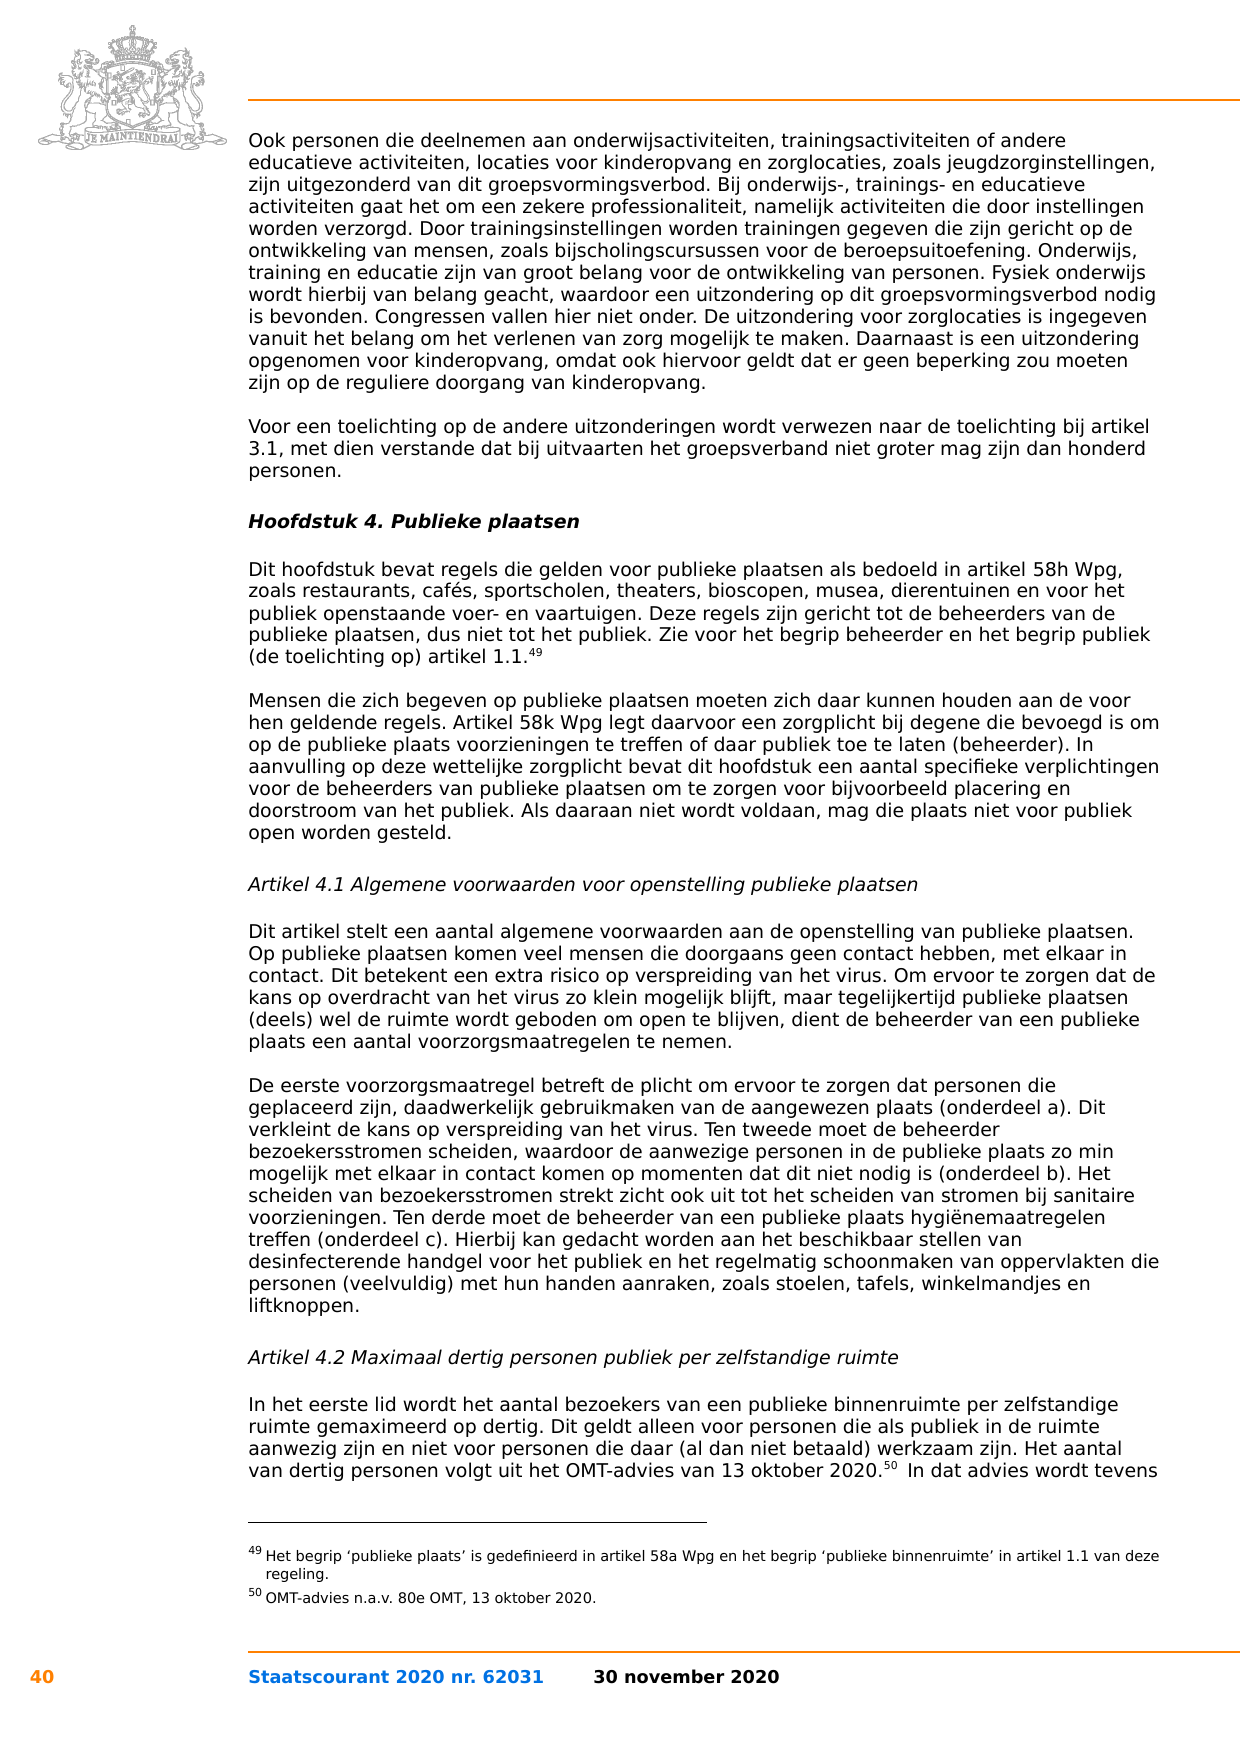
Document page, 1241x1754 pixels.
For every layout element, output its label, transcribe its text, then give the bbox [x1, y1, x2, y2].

text De eerste voorzorgsmaatregel betreft de plicht om ervoor te zorgen dat personen die geplaceerd zijn, daadwerkelijk gebruikmaken van de aangewezen plaats (onderdeel a). Dit verkleint de kans op verspreiding van het virus. Ten tweede moet de beheerder bezoekersstromen scheiden, waardoor de aanwezige personen in de publieke plaats zo min mogelijk met elkaar in contact komen op momenten dat dit niet nodig is (onderdeel b). Het scheiden van bezoekersstromen strekt zicht ook uit tot het scheiden van stromen bij sanitaire voorzieningen. Ten derde moet de beheerder van een publieke plaats hygiënemaatregelen treffen (onderdeel c). Hierbij kan gedacht worden aan het beschikbaar stellen van desinfecterende handgel voor het publiek en het regelmatig schoonmaken van oppervlakten die personen (veelvuldig) met hun handen aanraken, zoals stoelen, tafels, winkelmandjes en liftknoppen. [248, 1075, 1163, 1317]
text Voor een toelichting op de andere uitzonderingen wordt verwezen naar de toelichting bij artikel 3.1, met dien verstande dat bij uitvaarten het groepsverband niet groter mag zijn dan honderd personen. [248, 416, 1163, 481]
text Dit hoofdstuk bevat regels die gelden voor publieke plaatsen als bedoeld in artikel 58h Wpg, zoals restaurants, cafés, sportscholen, theaters, bioscopen, musea, dierentuinen en voor het publiek openstaande voer- en vaartuigen. Deze regels zijn gericht tot de beheerders van de publieke plaatsen, dus niet tot het publiek. Zie voor het begrip beheerder en het begrip publiek (de toelichting op) artikel 1.1. [248, 558, 1163, 668]
picture [38, 25, 227, 150]
subtitle Hoofdstuk 4. Publieke plaatsen [248, 511, 1163, 533]
text Het begrip ‘publieke plaats’ is gedefinieerd in artikel 58a Wpg en het begrip ‘publieke binnenruimte’ in artikel 1.1 van deze regeling. [248, 1544, 1163, 1583]
text In het eerste lid wordt het aantal bezoekers van een publieke binnenruimte per zelfstandige ruimte gemaximeerd op dertig. Dit geldt alleen voor personen die als publiek in de ruimte aanwezig zijn en niet voor personen die daar (al dan niet betaald) werkzaam zijn. Het aantal van dertig personen volgt uit het OMT-advies van 13 oktober 2020. In dat advies wordt tevens [248, 1393, 1163, 1481]
subtitle Artikel 4.1 Algemene voorwaarden voor openstelling publieke plaatsen [248, 874, 1163, 896]
text Mensen die zich begeven op publieke plaatsen moeten zich daar kunnen houden aan de voor hen geldende regels. Artikel 58k Wpg legt daarvoor een zorgplicht bij degene die bevoegd is om op de publieke plaats voorzieningen te treffen of daar publiek toe te laten (beheerder). In aanvulling op deze wettelijke zorgplicht bevat dit hoofdstuk een aantal specifieke verplichtingen voor de beheerders van publieke plaatsen om te zorgen voor bijvoorbeeld placering en doorstroom van het publiek. Als daaraan niet wordt voldaan, mag die plaats niet voor publiek open worden gesteld. [248, 690, 1163, 844]
text OMT-advies n.a.v. 80e OMT, 13 oktober 2020. [248, 1586, 1163, 1608]
subtitle Artikel 4.2 Maximaal dertig personen publiek per zelfstandige ruimte [248, 1347, 1163, 1368]
text Dit artikel stelt een aantal algemene voorwaarden aan de openstelling van publieke plaatsen. Op publieke plaatsen komen veel mensen die doorgaans geen contact hebben, met elkaar in contact. Dit betekent een extra risico op verspreiding van het virus. Om ervoor te zorgen dat de kans op overdracht van het virus zo klein mogelijk blijft, maar tegelijkertijd publieke plaatsen (deels) wel de ruimte wordt geboden om open te blijven, dient de beheerder van een publieke plaats een aantal voorzorgsmaatregelen te nemen. [248, 921, 1163, 1053]
text Ook personen die deelnemen aan onderwijsactiviteiten, trainingsactiviteiten of andere educatieve activiteiten, locaties voor kinderopvang en zorglocaties, zoals jeugdzorginstellingen, zijn uitgezonderd van dit groepsvormingsverbod. Bij onderwijs-, trainings- en educatieve activiteiten gaat het om een zekere professionaliteit, namelijk activiteiten die door instellingen worden verzorgd. Door trainingsinstellingen worden trainingen gegeven die zijn gericht op de ontwikkeling van mensen, zoals bijscholingscursussen voor de beroepsuitoefening. Onderwijs, training en educatie zijn van groot belang voor de ontwikkeling van personen. Fysiek onderwijs wordt hierbij van belang geacht, waardoor een uitzondering op dit groepsvormingsverbod nodig is bevonden. Congressen vallen hier niet onder. De uitzondering voor zorglocaties is ingegeven vanuit het belang om het verlenen van zorg mogelijk te maken. Daarnaast is een uitzondering opgenomen voor kinderopvang, omdat ook hiervoor geldt dat er geen beperking zou moeten zijn op de reguliere doorgang van kinderopvang. [248, 130, 1163, 394]
